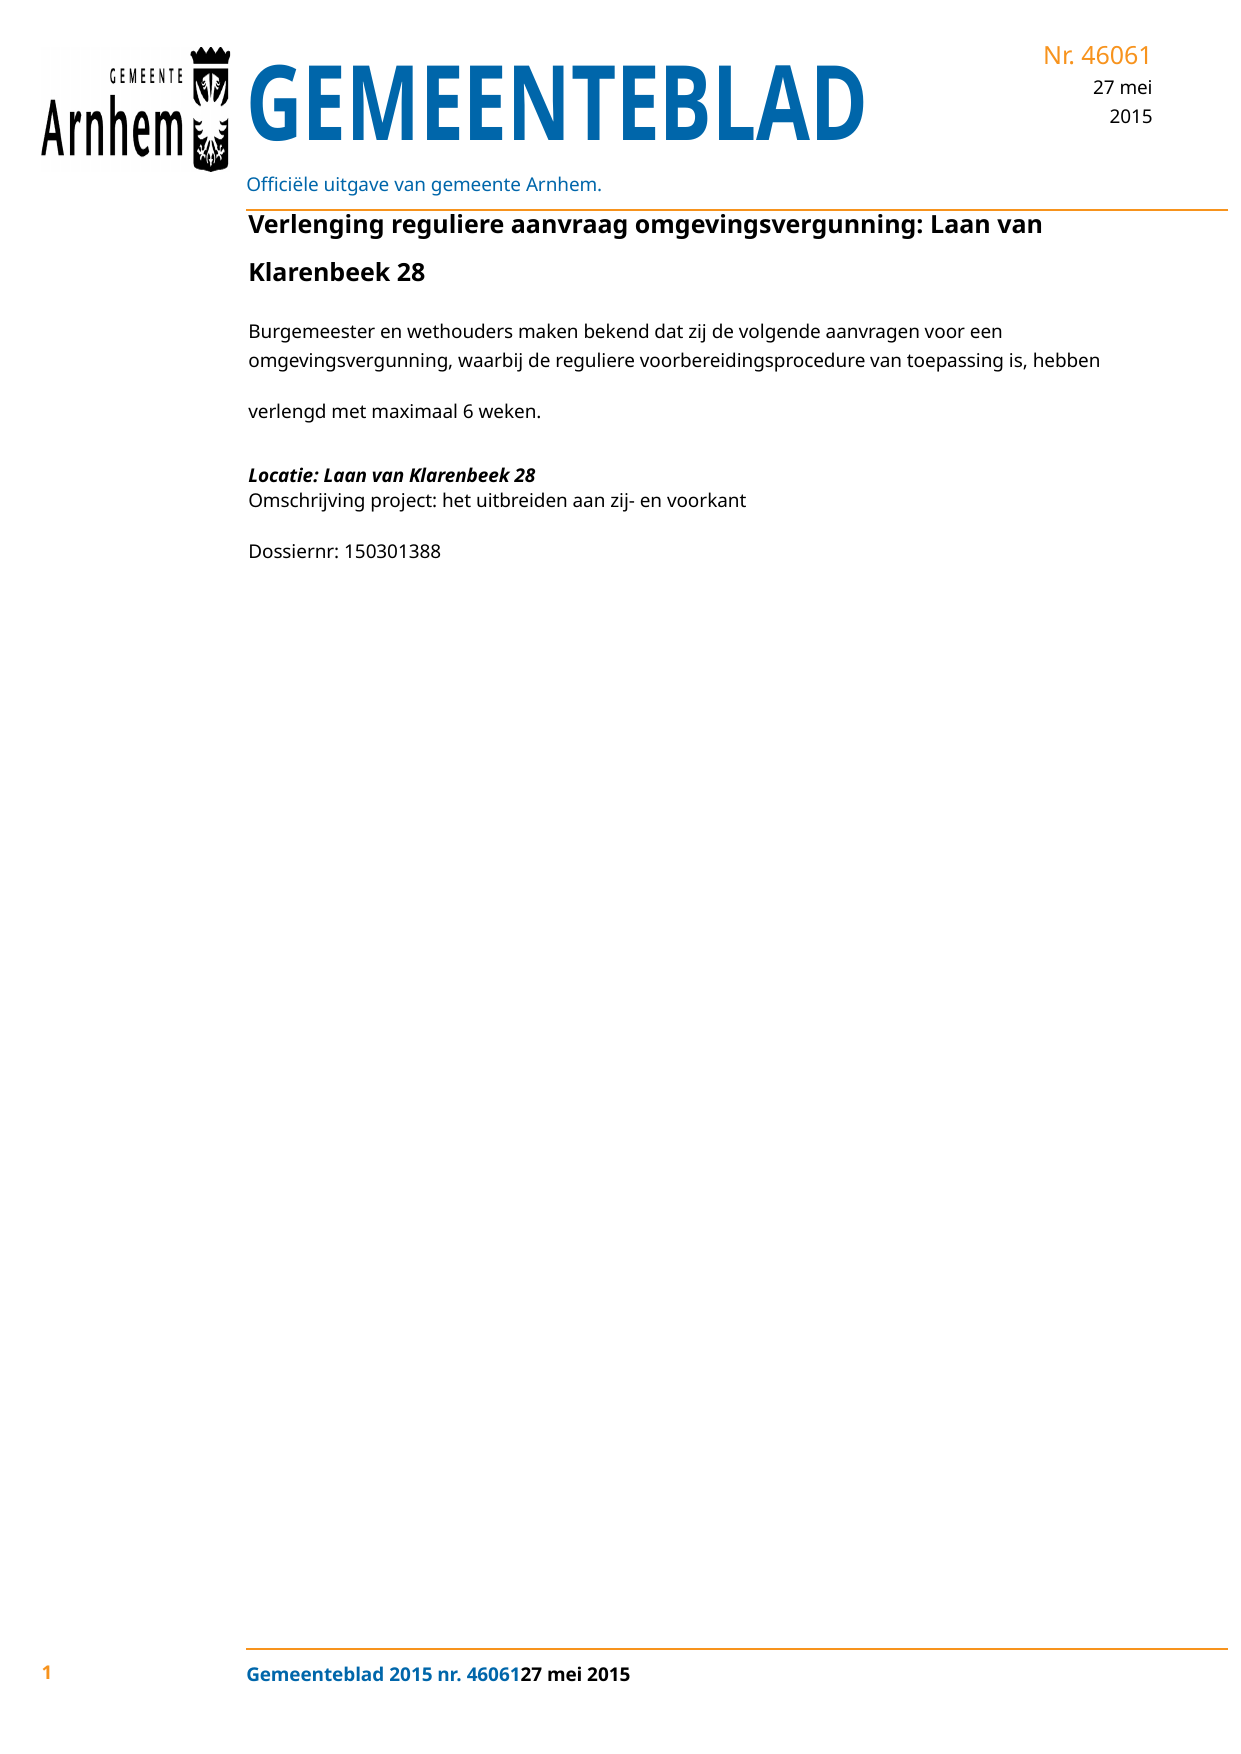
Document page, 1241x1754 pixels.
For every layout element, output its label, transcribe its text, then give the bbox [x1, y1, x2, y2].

picture [41, 47, 231, 172]
text verlengd met maximaal 6 weken. [248, 398, 1152, 424]
text Omschrijving project: het uitbreiden aan zij- en voorkant [248, 488, 1152, 513]
text Verlenging reguliere aanvraag omgevingsvergunning: Laan van Klarenbeek 28 [248, 211, 1152, 288]
text Dossiernr: 150301388 [248, 538, 1152, 564]
text Locatie: Laan van Klarenbeek 28 [248, 462, 1152, 488]
text Burgemeester en wethouders maken bekend dat zij de volgende aanvragen voor een omgevingsvergunning, waarbij de reguliere voorbereidingsprocedure van toepassing is, hebben [248, 318, 1152, 373]
